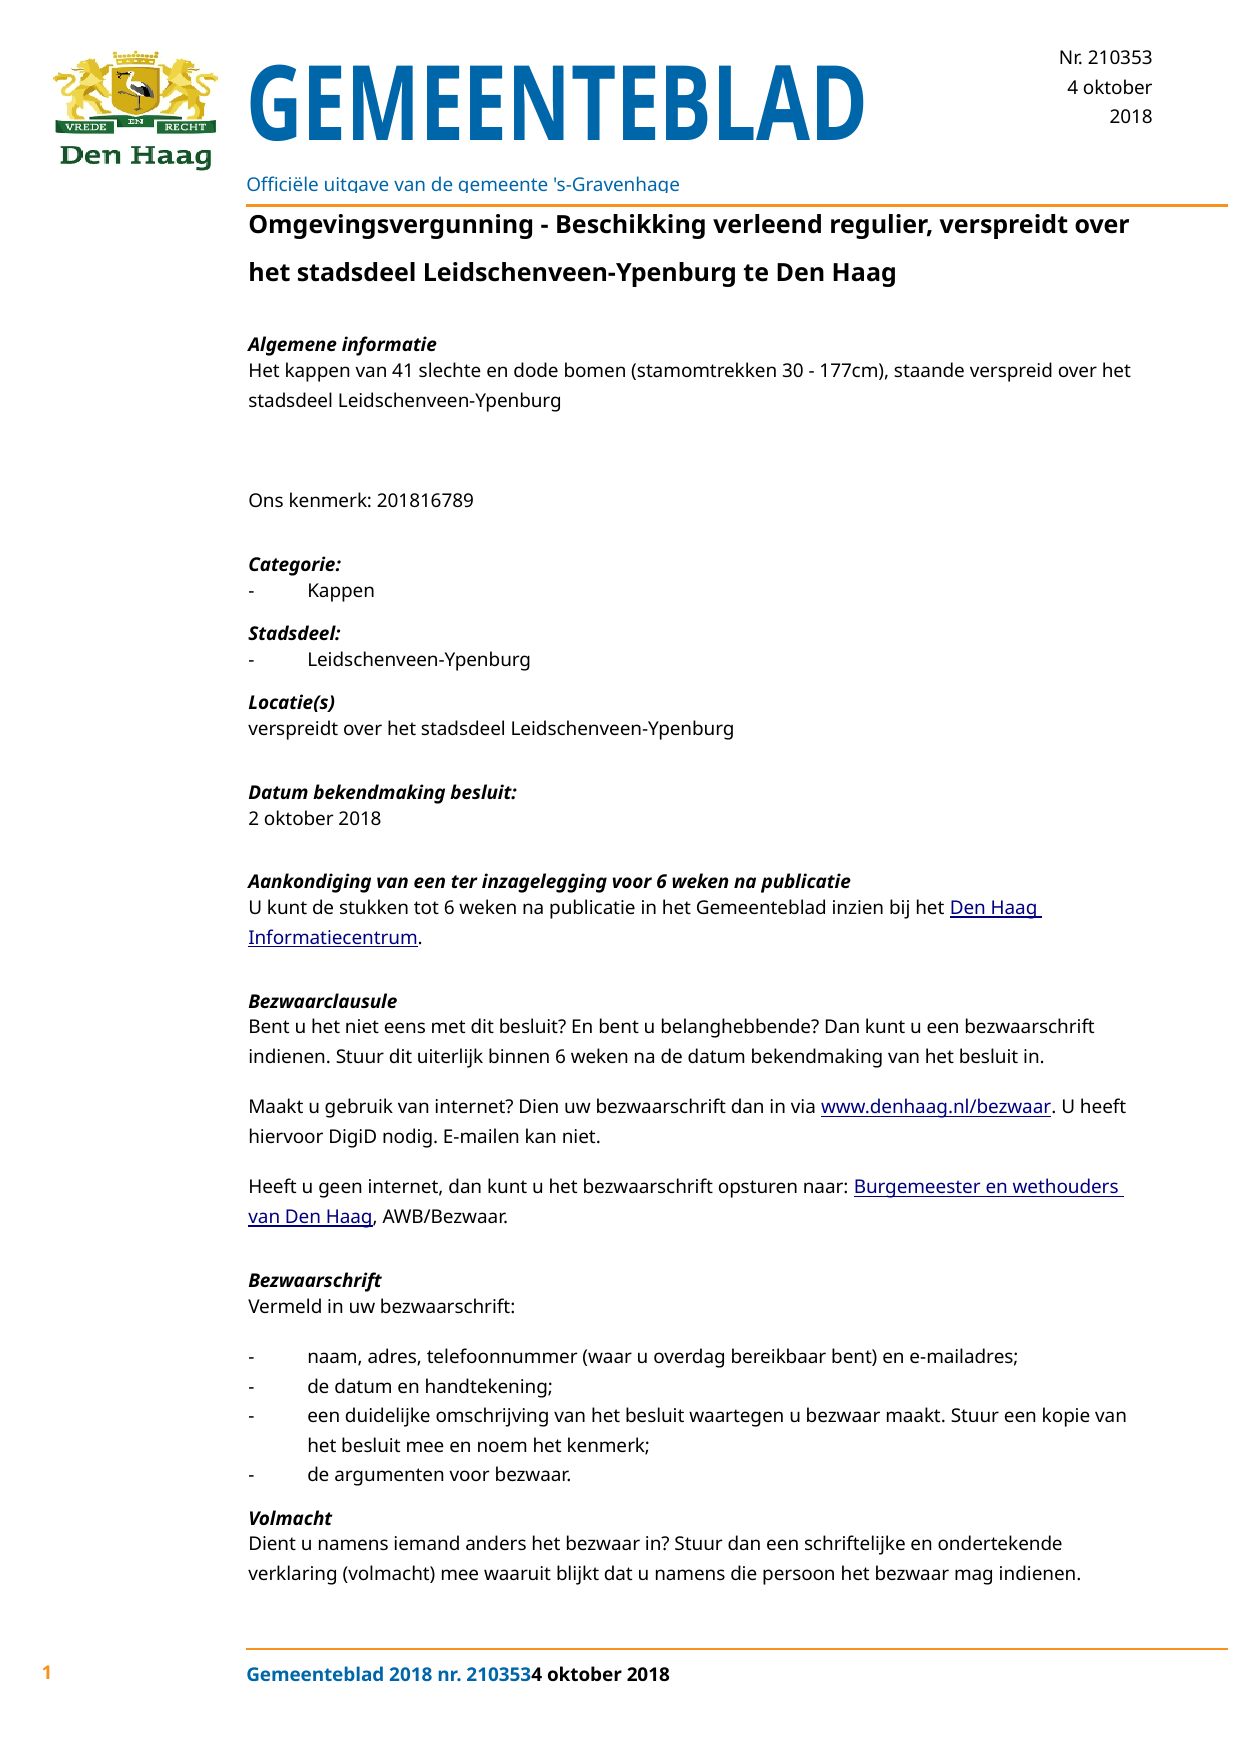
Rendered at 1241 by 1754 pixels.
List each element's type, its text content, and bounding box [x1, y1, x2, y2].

text Maakt u gebruik van internet? Dien uw bezwaarschrift dan in via www.denhaag.nl/bezwaar. U heeft hiervoor DigiD nodig. E-mailen kan niet. [248, 1094, 1152, 1149]
list een duidelijke omschrijving van het besluit waartegen u bezwaar maakt. Stuur een kopie van het besluit mee en noem het kenmerk; [248, 1402, 1152, 1458]
list Leidschenveen-Ypenburg [248, 646, 1152, 672]
list Kappen [248, 577, 1152, 603]
text verspreidt over het stadsdeel Leidschenveen-Ypenburg [248, 715, 1152, 741]
text Dient u namens iemand anders het bezwaar in? Stuur dan een schriftelijke en ondertekende verklaring (volmacht) mee waaruit blijkt dat u namens die persoon het bezwaar mag indienen. [248, 1531, 1152, 1586]
picture [41, 47, 231, 172]
text Heeft u geen internet, dan kunt u het bezwaarschrift opsturen naar: Burgemeester en wethouders van Den Haag, AWB/Bezwaar. [248, 1174, 1152, 1229]
text Het kappen van 41 slechte en dode bomen (stamomtrekken 30 - 177cm), staande verspreid over het stadsdeel Leidschenveen-Ypenburg [248, 357, 1152, 412]
text Vermeld in uw bezwaarschrift: [248, 1293, 1152, 1319]
text Volmacht [248, 1505, 1152, 1531]
text Algemene informatie [248, 331, 1152, 357]
text Bezwaarclausule [248, 988, 1152, 1014]
text Stadsdeel: [248, 620, 1152, 646]
list naam, adres, telefoonnummer (waar u overdag bereikbaar bent) en e-mailadres; [248, 1343, 1152, 1369]
list de datum en handtekening; [248, 1373, 1152, 1399]
text Ons kenmerk: 201816789 [248, 488, 1152, 513]
text U kunt de stukken tot 6 weken na publicatie in het Gemeenteblad inzien bij het Den Haag Informatiecentrum. [248, 894, 1152, 950]
text Bezwaarschrift [248, 1267, 1152, 1293]
list de argumenten voor bezwaar. [248, 1462, 1152, 1487]
text Datum bekendmaking besluit: [248, 779, 1152, 805]
text Omgevingsvergunning - Beschikking verleend regulier, verspreidt over het stadsdeel Leidschenveen-Ypenburg te Den Haag [248, 207, 1152, 288]
text Bent u het niet eens met dit besluit? En bent u belanghebbende? Dan kunt u een bezwaarschrift indienen. Stuur dit uiterlijk binnen 6 weken na de datum bekendmaking van het besluit in. [248, 1014, 1152, 1069]
text 2 oktober 2018 [248, 805, 1152, 830]
text Aankondiging van een ter inzagelegging voor 6 weken na publicatie [248, 869, 1152, 894]
text Locatie(s) [248, 689, 1152, 715]
text Categorie: [248, 552, 1152, 577]
